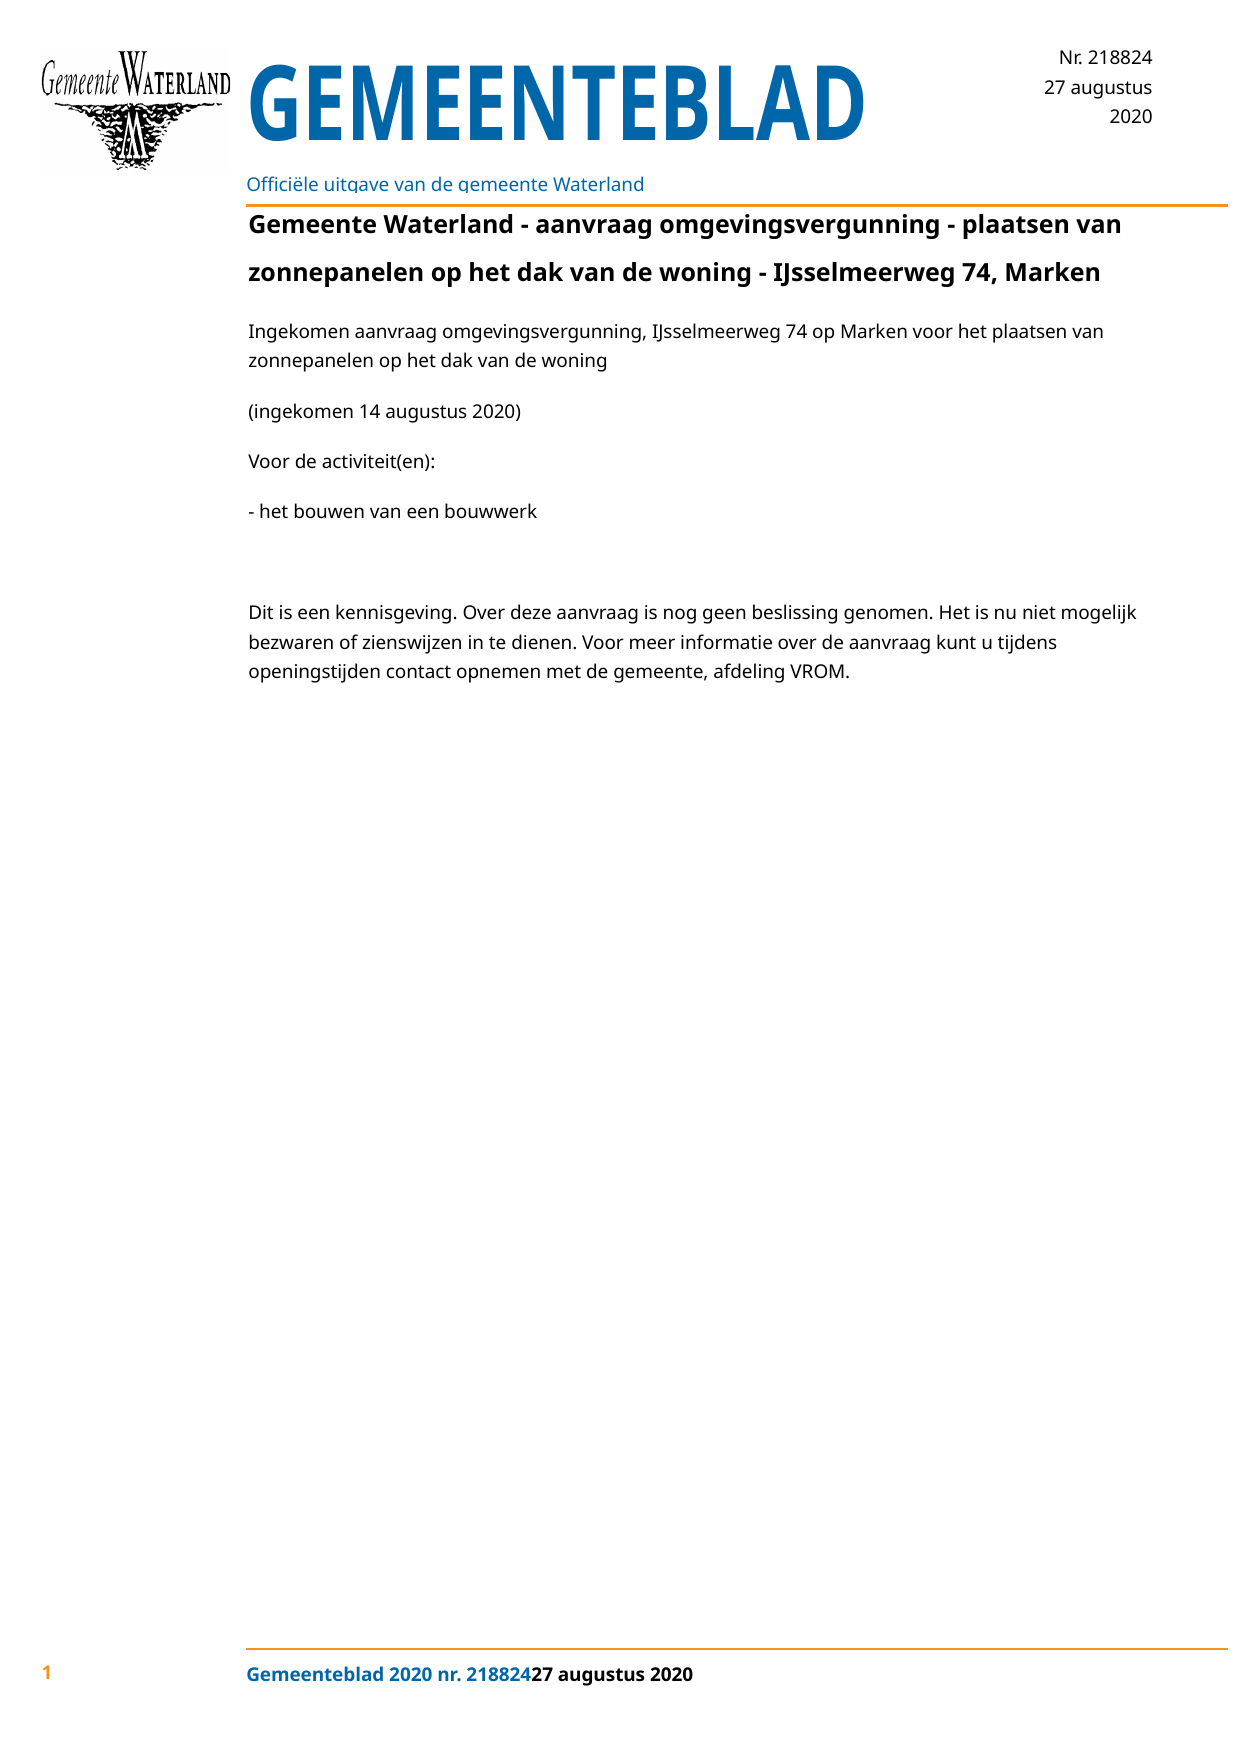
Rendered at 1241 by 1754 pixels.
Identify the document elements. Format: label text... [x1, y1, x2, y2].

text (ingekomen 14 augustus 2020) [248, 398, 1152, 424]
picture [41, 47, 231, 172]
text Gemeente Waterland - aanvraag omgevingsvergunning - plaatsen van zonnepanelen op het dak van de woning - IJsselmeerweg 74, Marken [248, 207, 1152, 288]
text - het bouwen van een bouwwerk [248, 499, 1152, 524]
text Voor de activiteit(en): [248, 448, 1152, 474]
text Dit is een kennisgeving. Over deze aanvraag is nog geen beslissing genomen. Het is nu niet mogelijk bezwaren of zienswijzen in te dienen. Voor meer informatie over de aanvraag kunt u tijdens openingstijden contact opnemen met de gemeente, afdeling VROM. [248, 599, 1152, 684]
text Ingekomen aanvraag omgevingsvergunning, IJsselmeerweg 74 op Marken voor het plaatsen van zonnepanelen op het dak van de woning [248, 318, 1152, 373]
